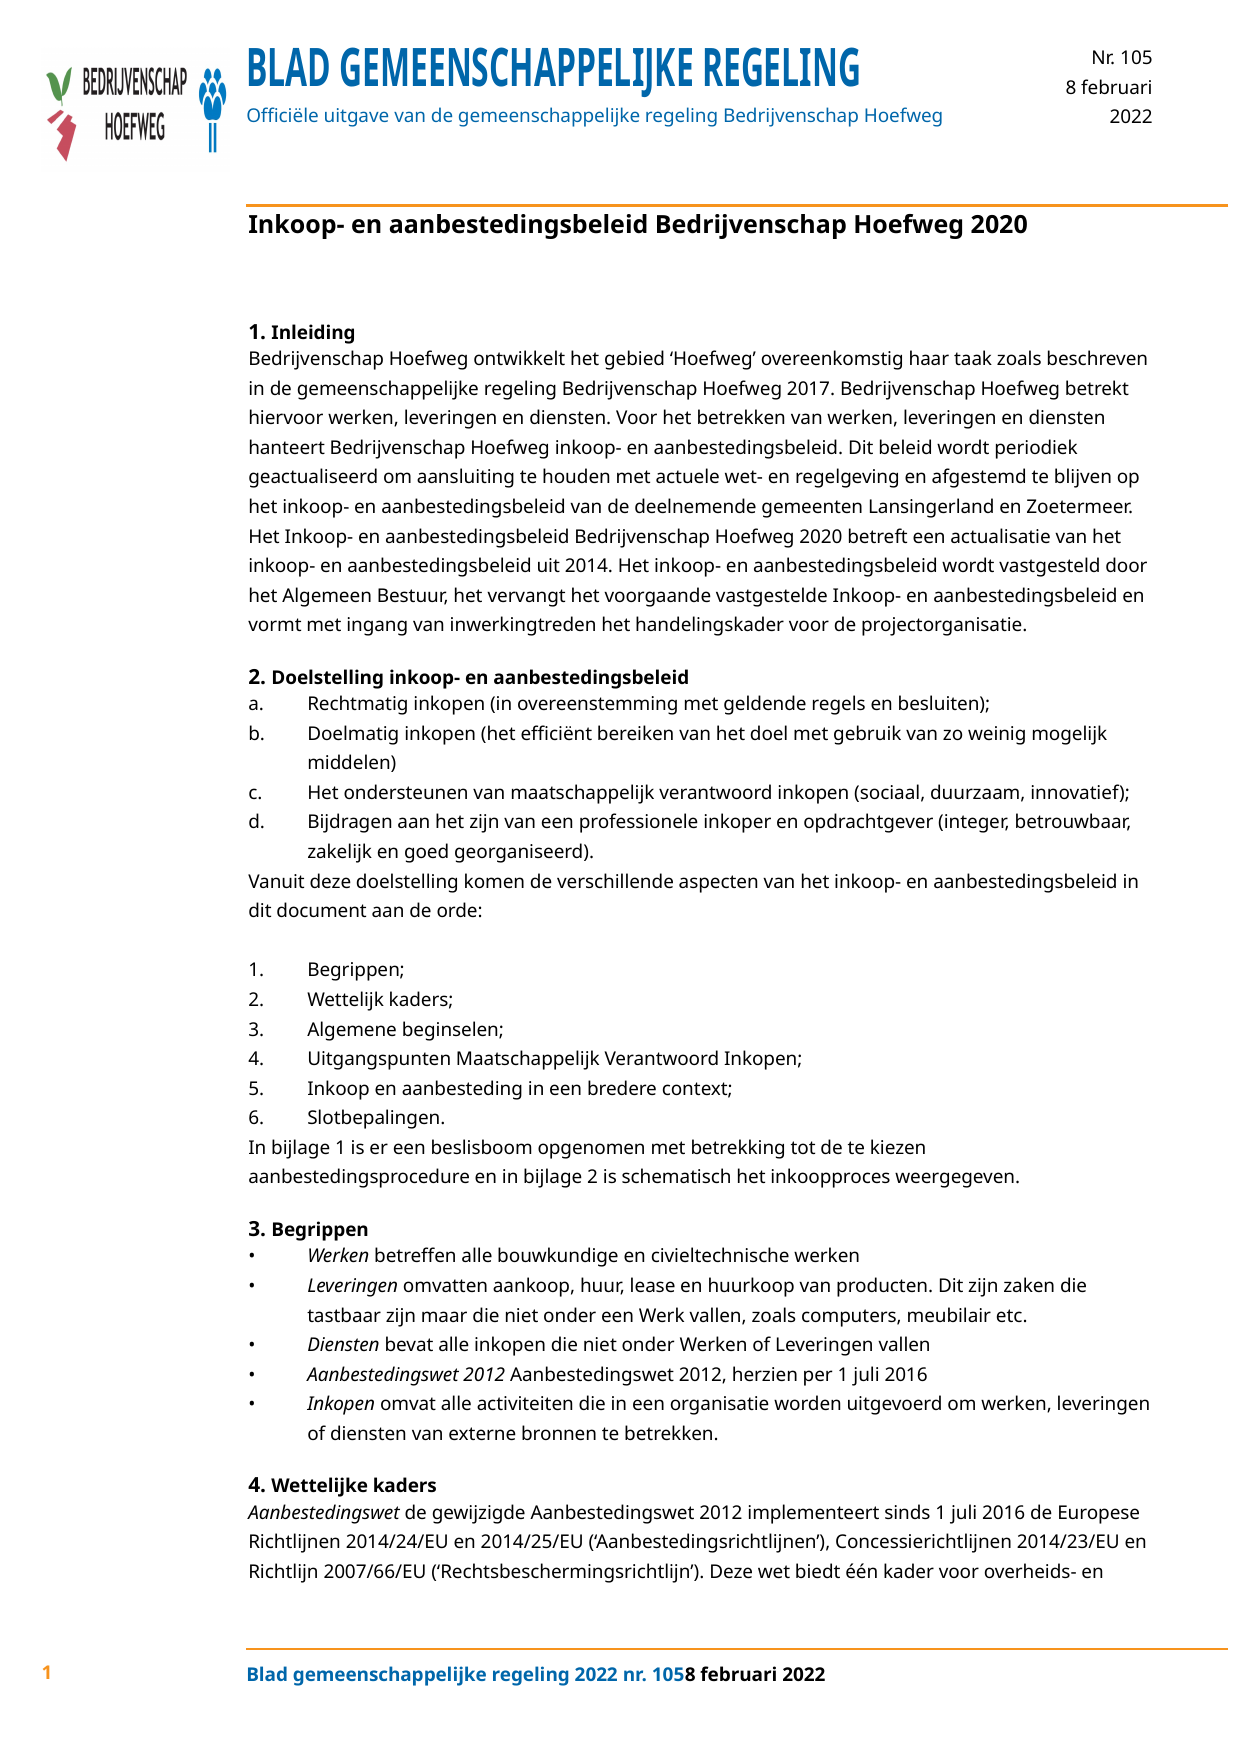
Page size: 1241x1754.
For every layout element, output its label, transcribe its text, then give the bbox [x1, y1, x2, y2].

text 1. Inleiding [248, 317, 1152, 345]
text In bijlage 1 is er een beslisboom opgenomen met betrekking tot de te kiezen aanbestedingsprocedure en in bijlage 2 is schematisch het inkoopproces weergegeven. [248, 1134, 1152, 1189]
picture [41, 47, 231, 172]
list Bijdragen aan het zijn van een professionele inkoper en opdrachtgever (integer, betrouwbaar, zakelijk en goed georganiseerd). [248, 809, 1152, 864]
list Inkopen omvat alle activiteiten die in een organisatie worden uitgevoerd om werken, leveringen of diensten van externe bronnen te betrekken. [248, 1391, 1152, 1446]
list Werken betreffen alle bouwkundige en civieltechnische werken [248, 1243, 1152, 1268]
text Vanuit deze doelstelling komen de verschillende aspecten van het inkoop- en aanbestedingsbeleid in dit document aan de orde: [248, 868, 1152, 923]
list Inkoop en aanbesteding in een bredere context; [248, 1075, 1152, 1101]
text 4. Wettelijke kaders [248, 1471, 1152, 1499]
list Het ondersteunen van maatschappelijk verantwoord inkopen (sociaal, duurzaam, innovatief); [248, 779, 1152, 805]
list Wettelijk kaders; [248, 986, 1152, 1012]
list Begrippen; [248, 957, 1152, 982]
list Algemene beginselen; [248, 1016, 1152, 1042]
list Doelmatig inkopen (het efficiënt bereiken van het doel met gebruik van zo weinig mogelijk middelen) [248, 720, 1152, 775]
text Inkoop- en aanbestedingsbeleid Bedrijvenschap Hoefweg 2020 [248, 207, 1152, 241]
list Uitgangspunten Maatschappelijk Verantwoord Inkopen; [248, 1045, 1152, 1071]
text Aanbestedingswet de gewijzigde Aanbestedingswet 2012 implementeert sinds 1 juli 2016 de Europese Richtlijnen 2014/24/EU en 2014/25/EU (‘Aanbestedingsrichtlijnen’), Concessierichtlijnen 2014/23/EU en Richtlijn 2007/66/EU (‘Rechtsbeschermingsrichtlijn’). Deze wet biedt één kader voor overheids- en [248, 1499, 1152, 1584]
list Aanbestedingswet 2012 Aanbestedingswet 2012, herzien per 1 juli 2016 [248, 1361, 1152, 1387]
text Bedrijvenschap Hoefweg ontwikkelt het gebied ‘Hoefweg’ overeenkomstig haar taak zoals beschreven in de gemeenschappelijke regeling Bedrijvenschap Hoefweg 2017. Bedrijvenschap Hoefweg betrekt hiervoor werken, leveringen en diensten. Voor het betrekken van werken, leveringen en diensten hanteert Bedrijvenschap Hoefweg inkoop- en aanbestedingsbeleid. Dit beleid wordt periodiek geactualiseerd om aansluiting te houden met actuele wet- en regelgeving en afgestemd te blijven op het inkoop- en aanbestedingsbeleid van de deelnemende gemeenten Lansingerland en Zoetermeer. Het Inkoop- en aanbestedingsbeleid Bedrijvenschap Hoefweg 2020 betreft een actualisatie van het inkoop- en aanbestedingsbeleid uit 2014. Het inkoop- en aanbestedingsbeleid wordt vastgesteld door het Algemeen Bestuur, het vervangt het voorgaande vastgestelde Inkoop- en aanbestedingsbeleid en vormt met ingang van inwerkingtreden het handelingskader voor de projectorganisatie. [248, 345, 1152, 637]
text 2. Doelstelling inkoop- en aanbestedingsbeleid [248, 662, 1152, 690]
text 3. Begrippen [248, 1214, 1152, 1243]
list Leveringen omvatten aankoop, huur, lease en huurkoop van producten. Dit zijn zaken die tastbaar zijn maar die niet onder een Werk vallen, zoals computers, meubilair etc. [248, 1272, 1152, 1327]
list Slotbepalingen. [248, 1104, 1152, 1130]
list Diensten bevat alle inkopen die niet onder Werken of Leveringen vallen [248, 1331, 1152, 1357]
list Rechtmatig inkopen (in overeenstemming met geldende regels en besluiten); [248, 690, 1152, 716]
